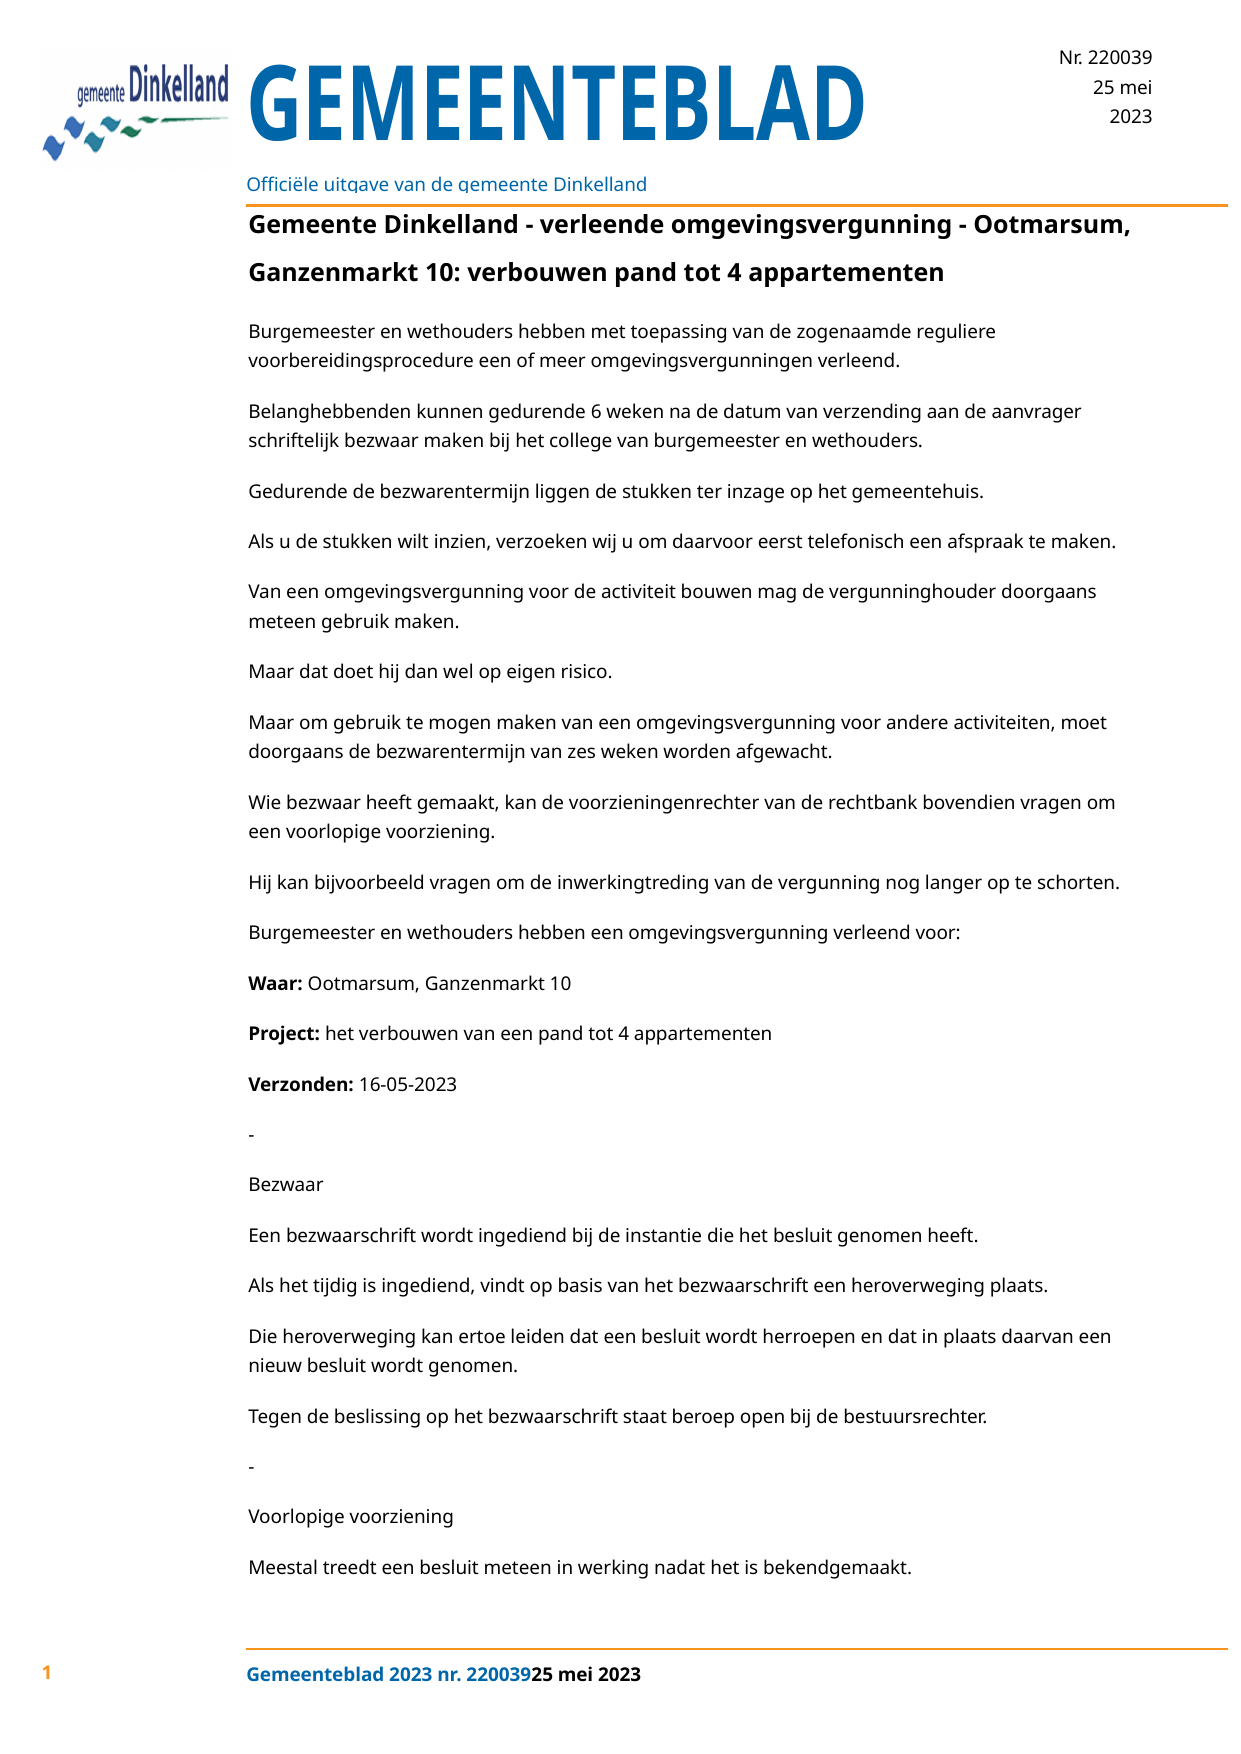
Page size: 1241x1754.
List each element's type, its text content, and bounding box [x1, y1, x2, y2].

text Burgemeester en wethouders hebben een omgevingsvergunning verleend voor: [248, 919, 1152, 945]
text Van een omgevingsvergunning voor de activiteit bouwen mag de vergunninghouder doorgaans meteen gebruik maken. [248, 579, 1152, 634]
text Maar om gebruik te mogen maken van een omgevingsvergunning voor andere activiteiten, moet doorgaans de bezwarentermijn van zes weken worden afgewacht. [248, 709, 1152, 764]
text Bezwaar [248, 1172, 1152, 1197]
picture [41, 47, 231, 172]
text Waar: Ootmarsum, Ganzenmarkt 10 [248, 970, 1152, 996]
text - [248, 1453, 1152, 1479]
text Gemeente Dinkelland - verleende omgevingsvergunning - Ootmarsum, Ganzenmarkt 10: verbouwen pand tot 4 appartementen [248, 207, 1152, 288]
text Meestal treedt een besluit meteen in werking nadat het is bekendgemaakt. [248, 1554, 1152, 1580]
text Verzonden: 16-05-2023 [248, 1071, 1152, 1097]
text Burgemeester en wethouders hebben met toepassing van de zogenaamde reguliere voorbereidingsprocedure een of meer omgevingsvergunningen verleend. [248, 318, 1152, 373]
text Als u de stukken wilt inzien, verzoeken wij u om daarvoor eerst telefonisch een afspraak te maken. [248, 528, 1152, 554]
text Belanghebbenden kunnen gedurende 6 weken na de datum van verzending aan de aanvrager schriftelijk bezwaar maken bij het college van burgemeester en wethouders. [248, 398, 1152, 453]
text - [248, 1121, 1152, 1147]
text Voorlopige voorziening [248, 1504, 1152, 1529]
text Project: het verbouwen van een pand tot 4 appartementen [248, 1020, 1152, 1046]
text Tegen de beslissing op het bezwaarschrift staat beroep open bij de bestuursrechter. [248, 1403, 1152, 1429]
text Wie bezwaar heeft gemaakt, kan de voorzieningenrechter van de rechtbank bovendien vragen om een voorlopige voorziening. [248, 789, 1152, 844]
text Hij kan bijvoorbeeld vragen om de inwerkingtreding van de vergunning nog langer op te schorten. [248, 869, 1152, 895]
text Maar dat doet hij dan wel op eigen risico. [248, 659, 1152, 684]
text Gedurende de bezwarentermijn liggen de stukken ter inzage op het gemeentehuis. [248, 478, 1152, 504]
text Die heroverweging kan ertoe leiden dat een besluit wordt herroepen en dat in plaats daarvan een nieuw besluit wordt genomen. [248, 1323, 1152, 1378]
text Als het tijdig is ingediend, vindt op basis van het bezwaarschrift een heroverweging plaats. [248, 1272, 1152, 1298]
text Een bezwaarschrift wordt ingediend bij de instantie die het besluit genomen heeft. [248, 1222, 1152, 1248]
